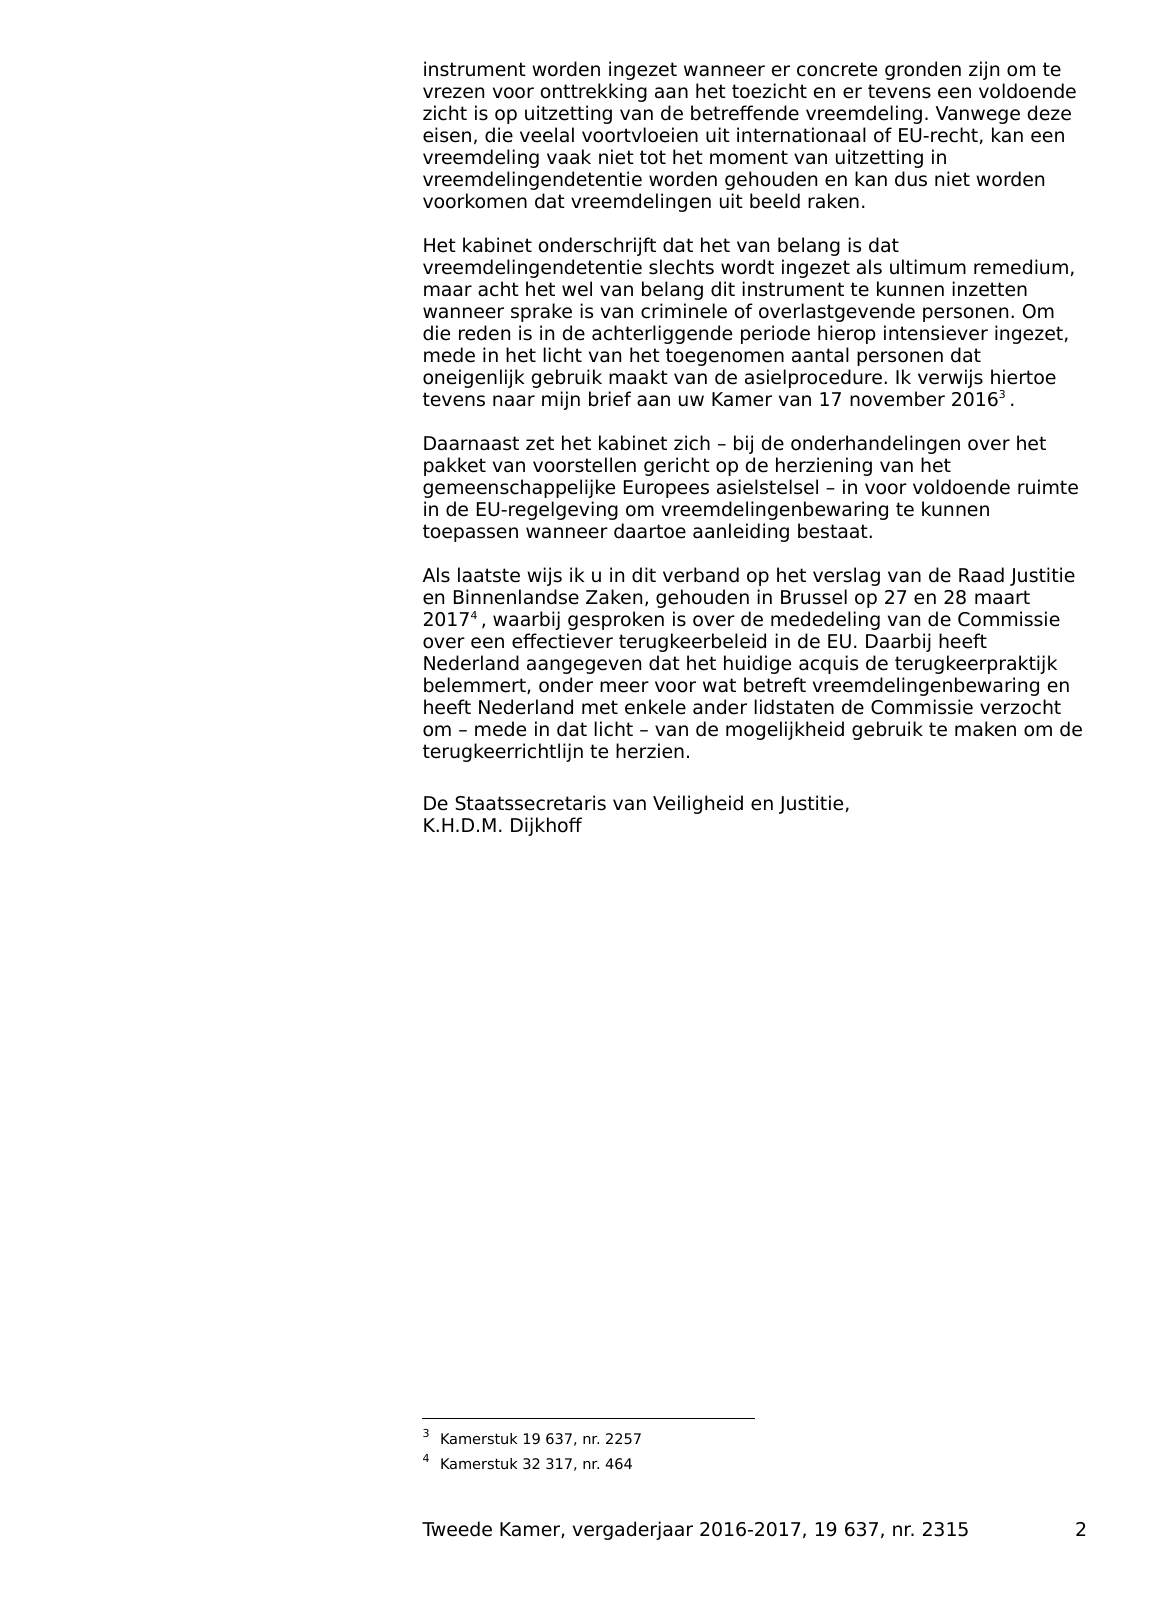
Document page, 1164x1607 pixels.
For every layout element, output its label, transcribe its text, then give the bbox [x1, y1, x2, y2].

text De Staatssecretaris van Veiligheid en Justitie, K.H.D.M. Dijkhoff [422, 793, 1087, 837]
text Daarnaast zet het kabinet zich – bij de onderhandelingen over het pakket van voorstellen gericht op de herziening van het gemeenschappelijke Europees asielstelsel – in voor voldoende ruimte in de EU-regelgeving om vreemdelingenbewaring te kunnen toepassen wanneer daartoe aanleiding bestaat. [422, 433, 1087, 543]
text Als laatste wijs ik u in dit verband op het verslag van de Raad Justitie en Binnenlandse Zaken, gehouden in Brussel op 27 en 28 maart 2017, waarbij gesproken is over de mededeling van de Commissie over een effectiever terugkeerbeleid in de EU. Daarbij heeft Nederland aangegeven dat het huidige acquis de terugkeerpraktijk belemmert, onder meer voor wat betreft vreemdelingenbewaring en heeft Nederland met enkele ander lidstaten de Commissie verzocht om – mede in dat licht – van de mogelijkheid gebruik te maken om de terugkeerrichtlijn te herzien. [422, 565, 1087, 763]
text Het kabinet onderschrijft dat het van belang is dat vreemdelingendetentie slechts wordt ingezet als ultimum remedium, maar acht het wel van belang dit instrument te kunnen inzetten wanneer sprake is van criminele of overlastgevende personen. Om die reden is in de achterliggende periode hierop intensiever ingezet, mede in het licht van het toegenomen aantal personen dat oneigenlijk gebruik maakt van de asielprocedure. Ik verwijs hiertoe tevens naar mijn brief aan uw Kamer van 17 november 2016. [422, 235, 1087, 411]
text instrument worden ingezet wanneer er concrete gronden zijn om te vrezen voor onttrekking aan het toezicht en er tevens een voldoende zicht is op uitzetting van de betreffende vreemdeling. Vanwege deze eisen, die veelal voortvloeien uit internationaal of EU-recht, kan een vreemdeling vaak niet tot het moment van uitzetting in vreemdelingendetentie worden gehouden en kan dus niet worden voorkomen dat vreemdelingen uit beeld raken. [422, 59, 1087, 213]
text Kamerstuk 19 637, nr. 2257 [422, 1427, 1087, 1449]
text Kamerstuk 32 317, nr. 464 [422, 1452, 1087, 1474]
